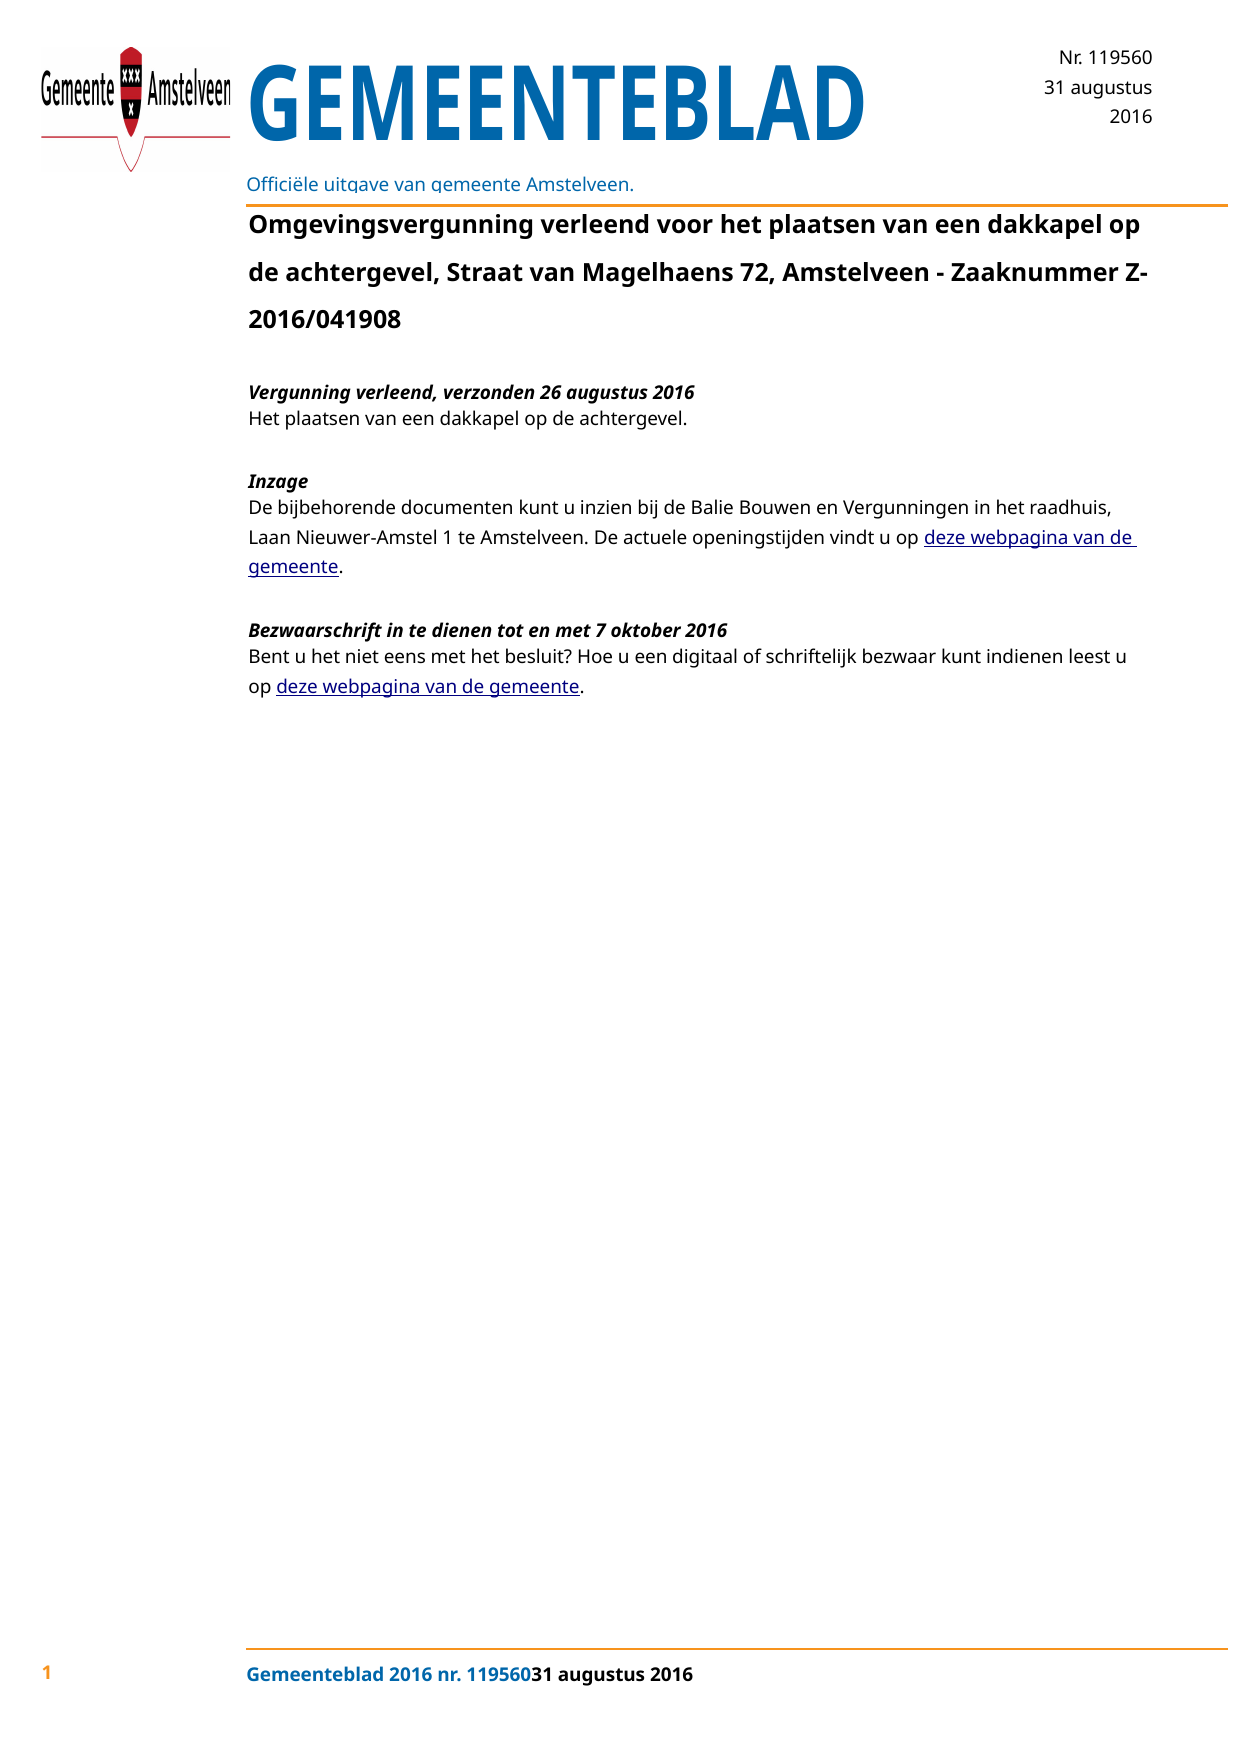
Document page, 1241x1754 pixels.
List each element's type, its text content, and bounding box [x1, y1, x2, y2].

text Het plaatsen van een dakkapel op de achtergevel. [248, 405, 1152, 431]
text Omgevingsvergunning verleend voor het plaatsen van een dakkapel op de achtergevel, Straat van Magelhaens 72, Amstelveen - Zaaknummer Z-2016/041908 [248, 207, 1152, 336]
picture [41, 47, 231, 172]
text Bezwaarschrift in te dienen tot en met 7 oktober 2016 [248, 618, 1152, 643]
text Vergunning verleend, verzonden 26 augustus 2016 [248, 379, 1152, 405]
text Bent u het niet eens met het besluit? Hoe u een digitaal of schriftelijk bezwaar kunt indienen leest u op deze webpagina van de gemeente. [248, 643, 1152, 699]
text De bijbehorende documenten kunt u inzien bij de Balie Bouwen en Vergunningen in het raadhuis, Laan Nieuwer-Amstel 1 te Amstelveen. De actuele openingstijden vindt u op deze webpagina van de gemeente. [248, 494, 1152, 579]
text Inzage [248, 469, 1152, 494]
